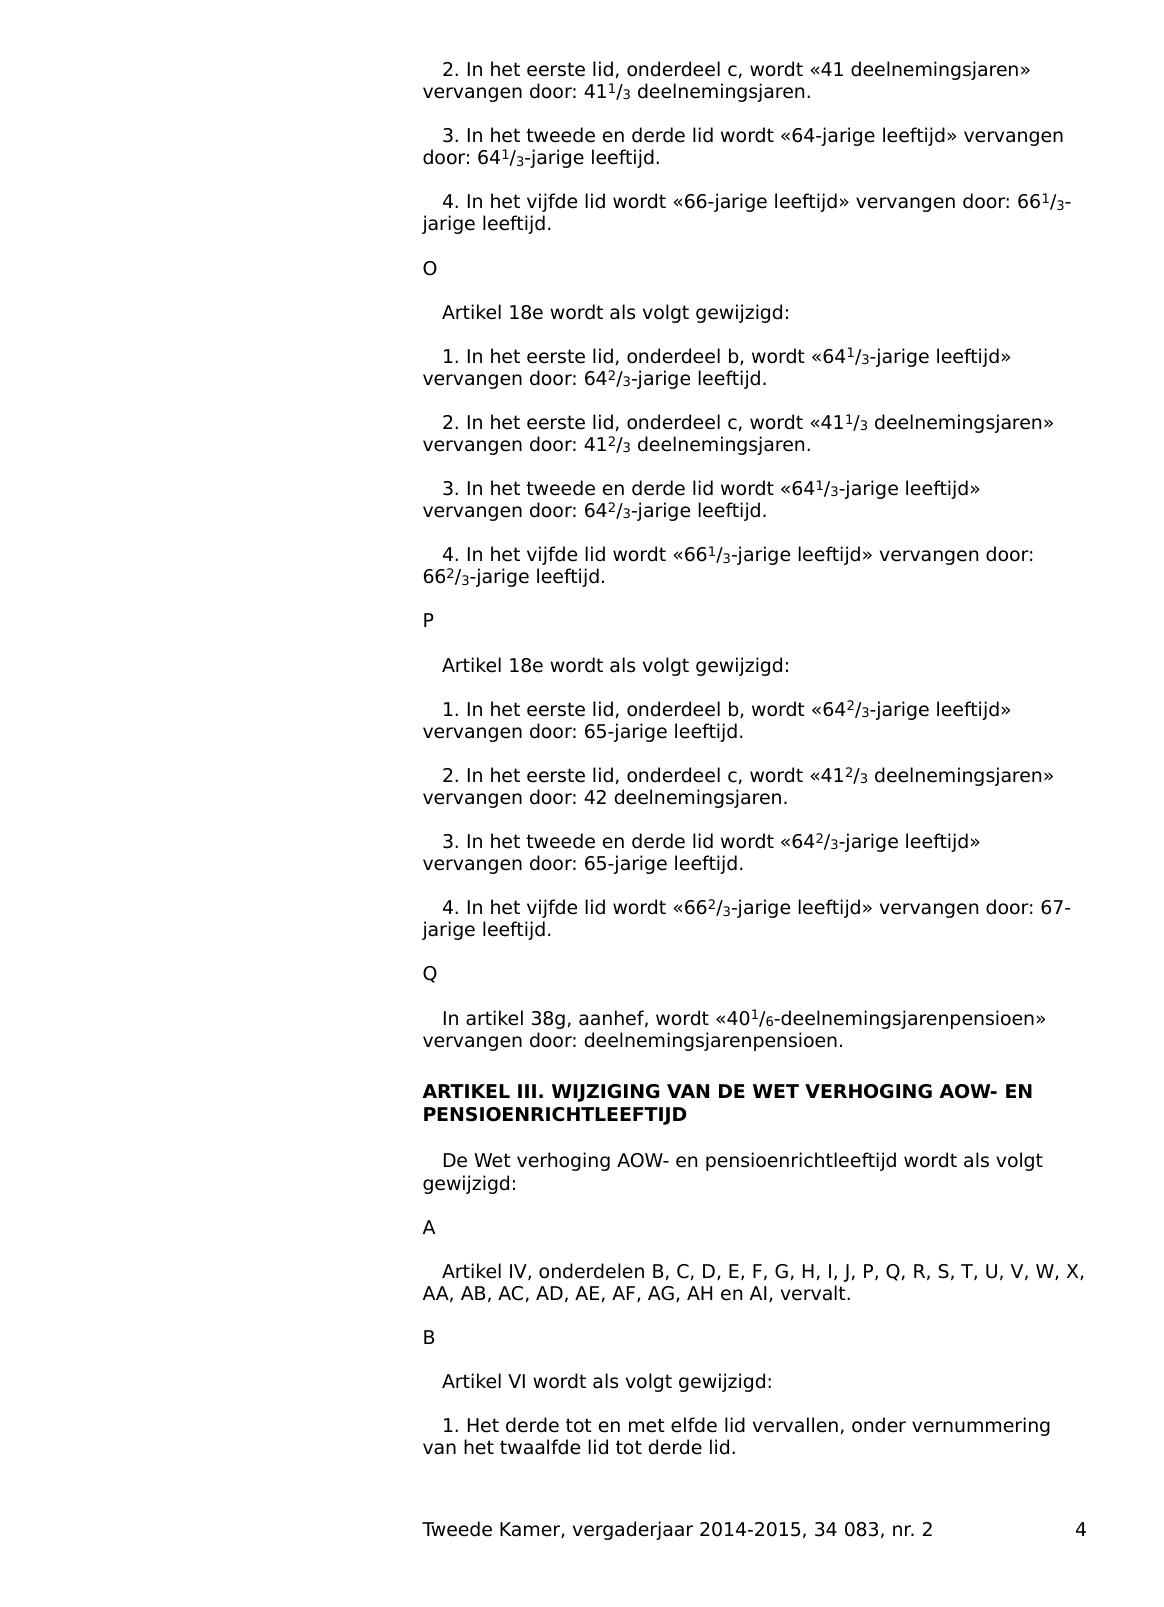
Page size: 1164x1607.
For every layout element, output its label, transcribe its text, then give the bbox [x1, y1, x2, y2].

text B [422, 1327, 1087, 1349]
text 2. In het eerste lid, onderdeel c, wordt «41 deelnemingsjaren» vervangen door: 411/3 deelnemingsjaren. [422, 59, 1087, 103]
text 2. In het eerste lid, onderdeel c, wordt «411/3 deelnemingsjaren» vervangen door: 412/3 deelnemingsjaren. [422, 412, 1087, 456]
text 3. In het tweede en derde lid wordt «641/3-jarige leeftijd» vervangen door: 642/3-jarige leeftijd. [422, 478, 1087, 522]
text Artikel 18e wordt als volgt gewijzigd: [422, 654, 1087, 677]
subtitle ARTIKEL III. WIJZIGING VAN DE WET VERHOGING AOW- EN PENSIOENRICHTLEEFTIJD [422, 1081, 1087, 1125]
text 3. In het tweede en derde lid wordt «64-jarige leeftijd» vervangen door: 641/3-jarige leeftijd. [422, 125, 1087, 169]
text Artikel VI wordt als volgt gewijzigd: [422, 1371, 1087, 1393]
text Q [422, 963, 1087, 985]
text De Wet verhoging AOW- en pensioenrichtleeftijd wordt als volgt gewijzigd: [422, 1150, 1087, 1194]
text P [422, 610, 1087, 632]
text A [422, 1217, 1087, 1238]
text 4. In het vijfde lid wordt «662/3-jarige leeftijd» vervangen door: 67-jarige leeftijd. [422, 897, 1087, 941]
text 2. In het eerste lid, onderdeel c, wordt «412/3 deelnemingsjaren» vervangen door: 42 deelnemingsjaren. [422, 765, 1087, 809]
text 4. In het vijfde lid wordt «661/3-jarige leeftijd» vervangen door: 662/3-jarige leeftijd. [422, 544, 1087, 588]
text In artikel 38g, aanhef, wordt «401/6-deelnemingsjarenpensioen» vervangen door: deelnemingsjarenpensioen. [422, 1007, 1087, 1051]
text 4. In het vijfde lid wordt «66-jarige leeftijd» vervangen door: 661/3-jarige leeftijd. [422, 191, 1087, 235]
text 1. In het eerste lid, onderdeel b, wordt «641/3-jarige leeftijd» vervangen door: 642/3-jarige leeftijd. [422, 346, 1087, 390]
text Artikel 18e wordt als volgt gewijzigd: [422, 302, 1087, 324]
text 1. In het eerste lid, onderdeel b, wordt «642/3-jarige leeftijd» vervangen door: 65-jarige leeftijd. [422, 699, 1087, 743]
text 1. Het derde tot en met elfde lid vervallen, onder vernummering van het twaalfde lid tot derde lid. [422, 1415, 1087, 1459]
text 3. In het tweede en derde lid wordt «642/3-jarige leeftijd» vervangen door: 65-jarige leeftijd. [422, 831, 1087, 875]
text Artikel IV, onderdelen B, C, D, E, F, G, H, I, J, P, Q, R, S, T, U, V, W, X, AA, AB, AC, AD, AE, AF, AG, AH en AI, vervalt. [422, 1261, 1087, 1305]
text O [422, 257, 1087, 279]
